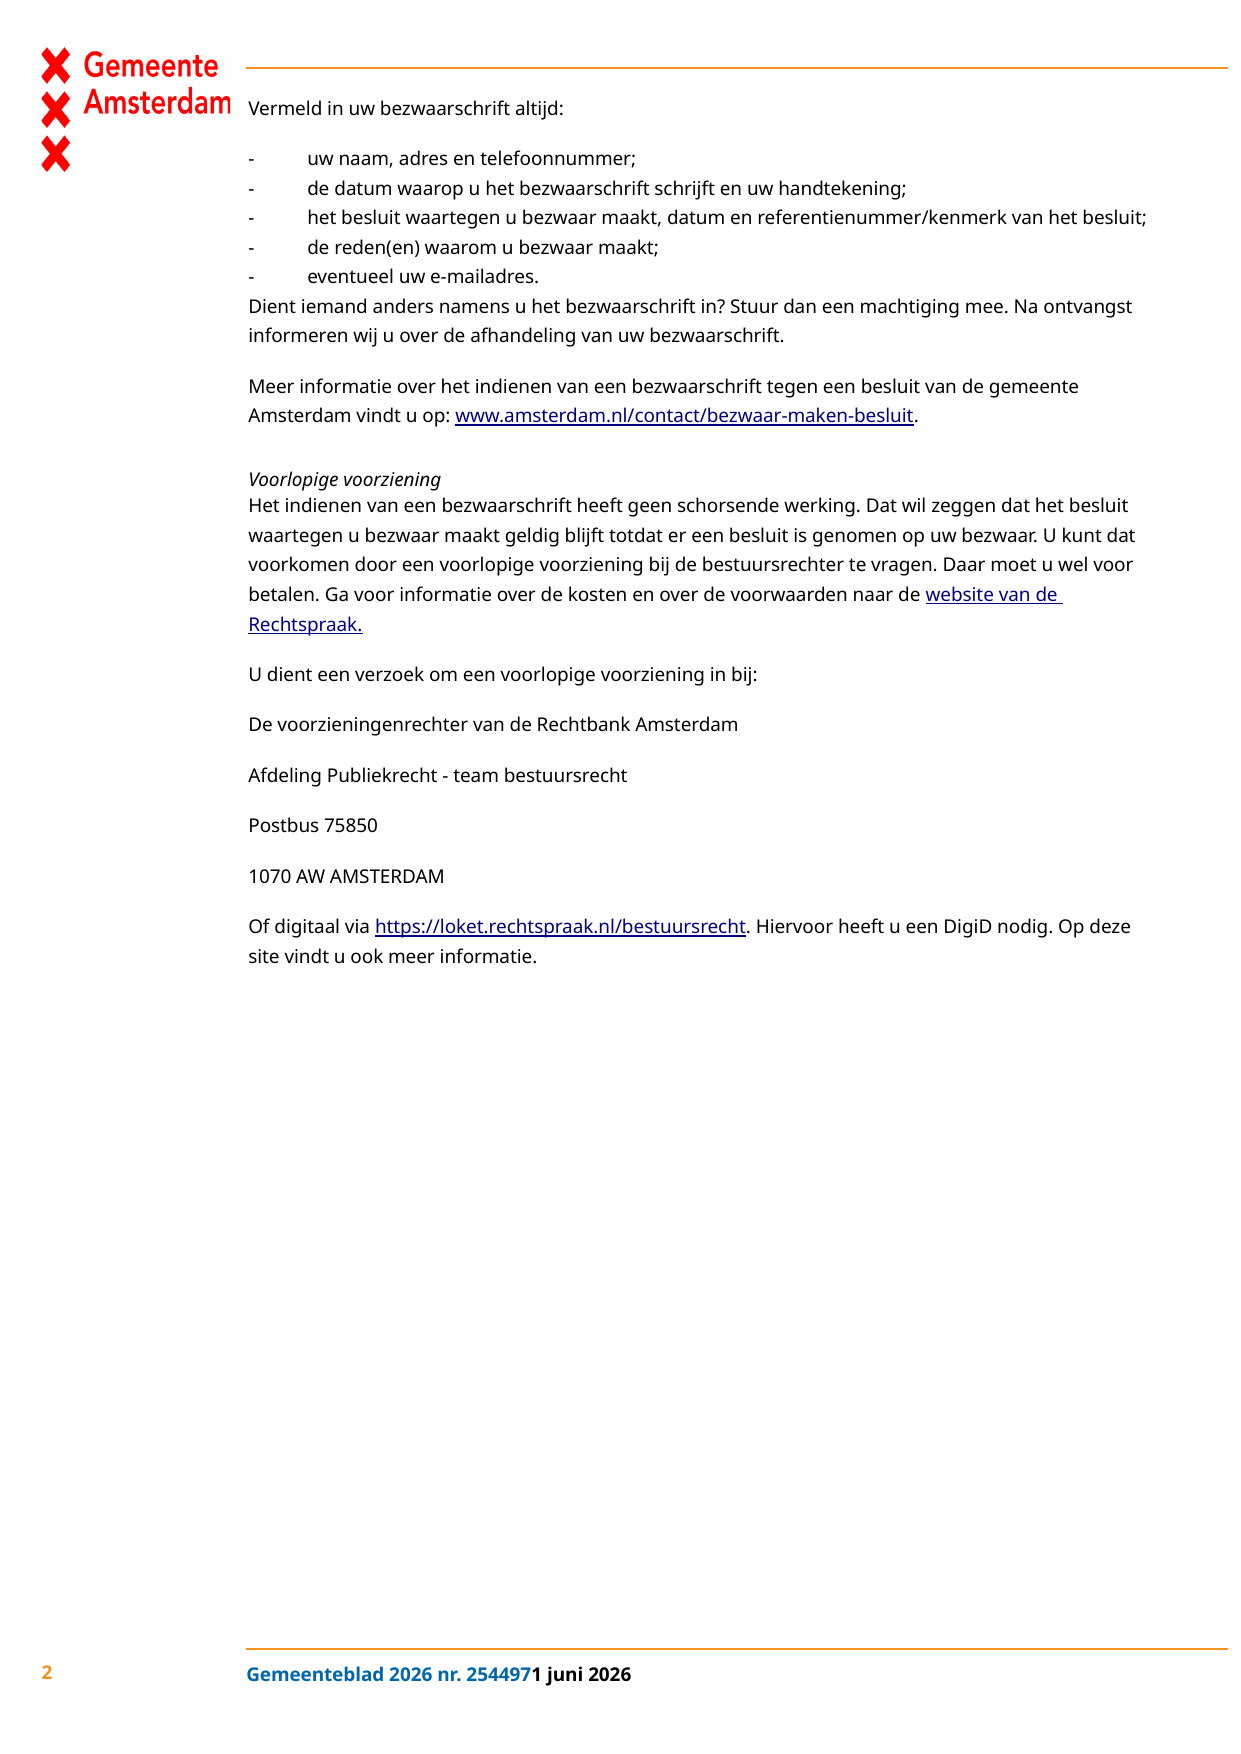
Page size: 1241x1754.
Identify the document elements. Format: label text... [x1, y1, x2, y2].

text 1070 AW AMSTERDAM [248, 863, 1152, 888]
text Afdeling Publiekrecht - team bestuursrecht [248, 762, 1152, 788]
list de datum waarop u het bezwaarschrift schrijft en uw handtekening; [248, 175, 1152, 201]
text Voorlopige voorziening [248, 467, 1152, 492]
text Postbus 75850 [248, 812, 1152, 838]
list eventueel uw e-mailadres. [248, 263, 1152, 289]
picture [41, 47, 231, 172]
list de reden(en) waarom u bezwaar maakt; [248, 234, 1152, 260]
text Dient iemand anders namens u het bezwaarschrift in? Stuur dan een machtiging mee. Na ontvangst informeren wij u over de afhandeling van uw bezwaarschrift. [248, 293, 1152, 348]
text De voorzieningenrechter van de Rechtbank Amsterdam [248, 712, 1152, 737]
list het besluit waartegen u bezwaar maakt, datum en referentienummer/kenmerk van het besluit; [248, 204, 1152, 230]
text Meer informatie over het indienen van een bezwaarschrift tegen een besluit van de gemeente Amsterdam vindt u op: www.amsterdam.nl/contact/bezwaar-maken-besluit. [248, 373, 1152, 428]
text Of digitaal via https://loket.rechtspraak.nl/bestuursrecht. Hiervoor heeft u een DigiD nodig. Op deze site vindt u ook meer informatie. [248, 913, 1152, 968]
text U dient een verzoek om een voorlopige voorziening in bij: [248, 661, 1152, 687]
list uw naam, adres en telefoonnummer; [248, 145, 1152, 171]
text Het indienen van een bezwaarschrift heeft geen schorsende werking. Dat wil zeggen dat het besluit waartegen u bezwaar maakt geldig blijft totdat er een besluit is genomen op uw bezwaar. U kunt dat voorkomen door een voorlopige voorziening bij de bestuursrechter te vragen. Daar moet u wel voor betalen. Ga voor informatie over de kosten en over de voorwaarden naar de website van de Rechtspraak. [248, 492, 1152, 636]
text Vermeld in uw bezwaarschrift altijd: [248, 95, 1152, 121]
